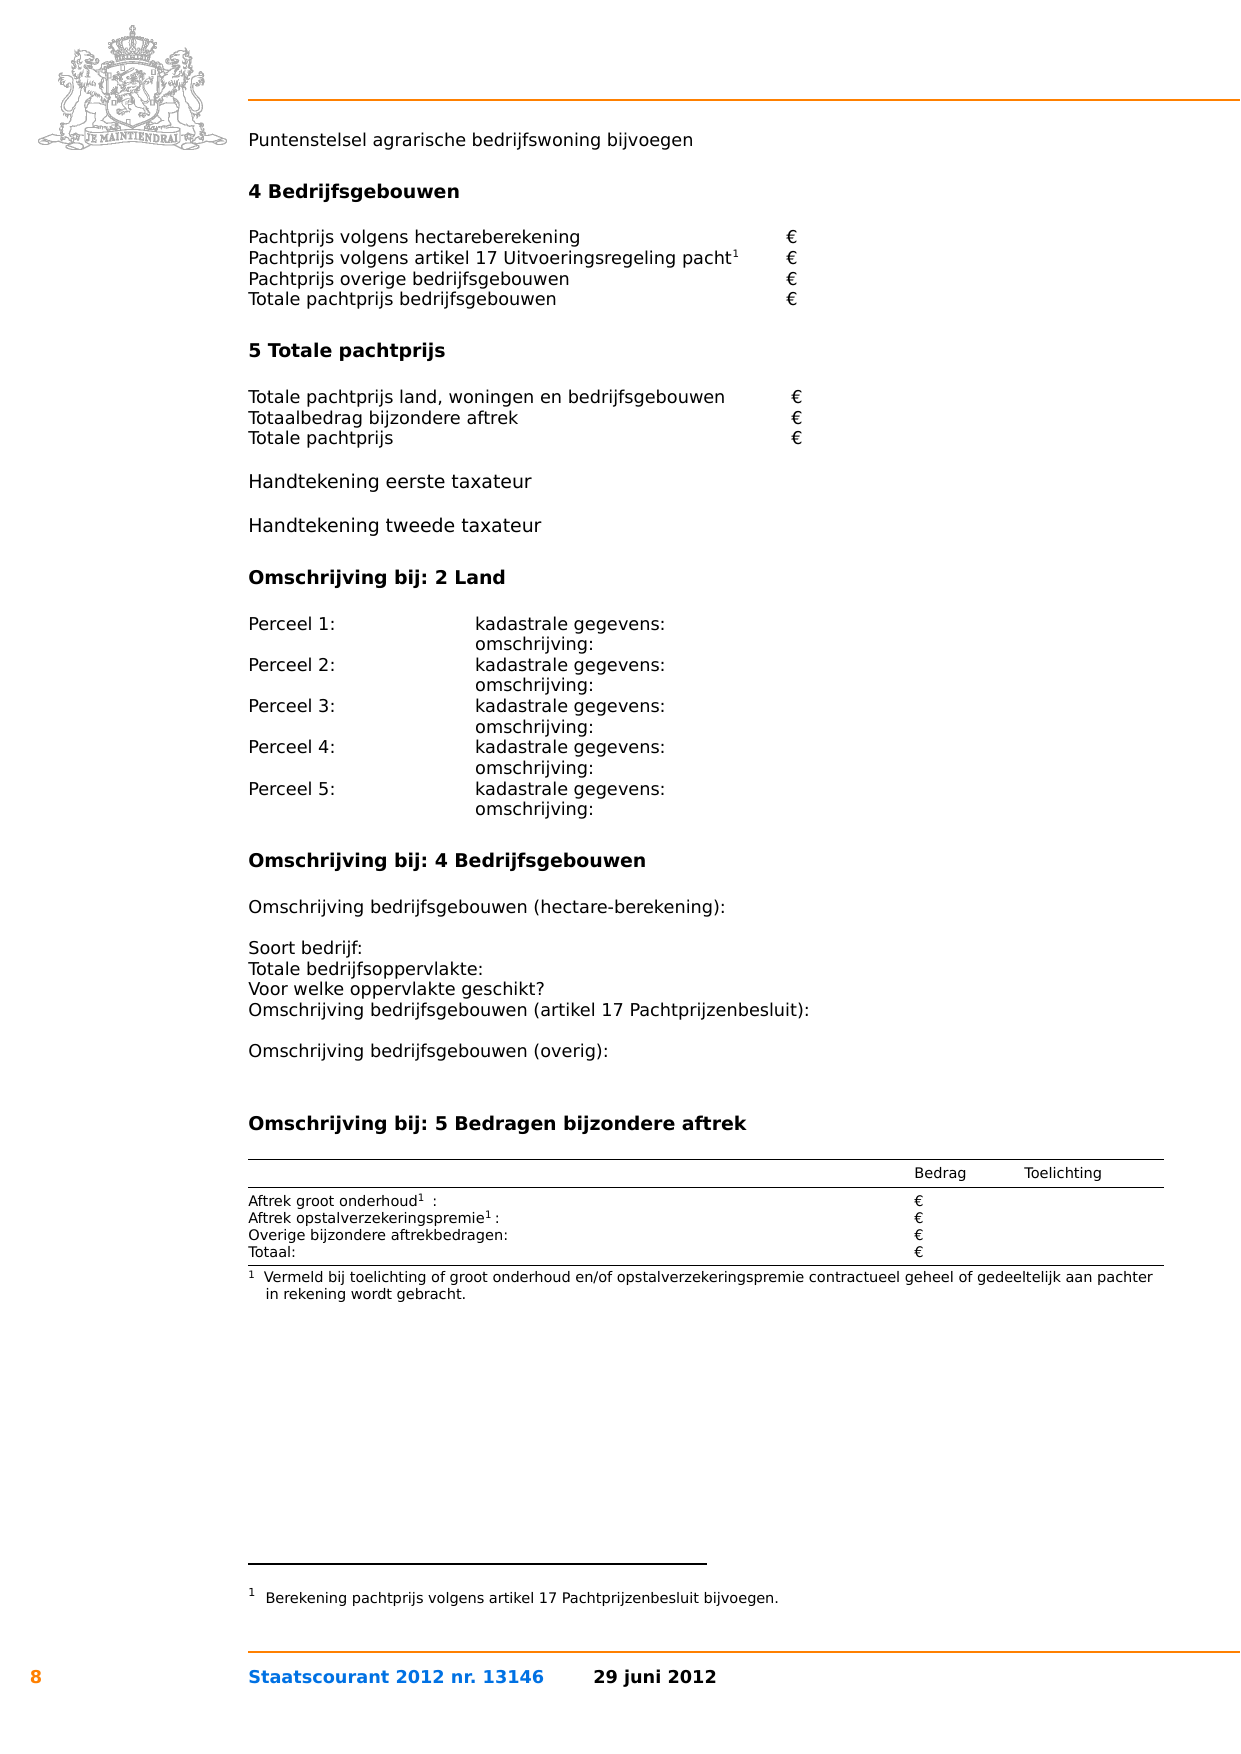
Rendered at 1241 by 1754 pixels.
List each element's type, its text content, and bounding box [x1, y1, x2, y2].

table_cell kadastrale gegevens: [469, 779, 1163, 799]
table_cell omschrijving: [469, 634, 1163, 655]
table_cell 1 Vermeld bij toelichting of groot onderhoud en/of opstalverzekeringspremie contractueel geheel of gedeeltelijk aan pachter in rekening wordt gebracht. [248, 1266, 1163, 1303]
table_cell omschrijving: [469, 717, 1163, 737]
table_cell [1018, 1244, 1163, 1265]
table_header Toelichting [1018, 1160, 1163, 1187]
table_cell [1018, 1210, 1163, 1226]
table_header Omschrijving bedrijfsgebouwen (hectare-berekening): [248, 897, 1163, 917]
table_cell Totale bedrijfsoppervlakte: [248, 959, 1163, 979]
table_cell [248, 1062, 1163, 1082]
subtitle Omschrijving bij: 4 Bedrijfsgebouwen [248, 850, 1163, 872]
text Handtekening eerste taxateur [248, 471, 1163, 493]
table_cell [774, 130, 1163, 151]
table_cell € [785, 428, 1163, 449]
table_cell omschrijving: [469, 675, 1163, 696]
table_cell Omschrijving bedrijfsgebouwen (artikel 17 Pachtprijzenbesluit): [248, 1000, 1163, 1021]
table_cell [248, 758, 469, 778]
table_cell omschrijving: [469, 799, 1163, 820]
table_cell [1018, 1188, 1163, 1209]
table_cell omschrijving: [469, 758, 1163, 778]
table_cell € [908, 1244, 1018, 1265]
table_header Pachtprijs volgens hectareberekening [248, 228, 780, 248]
table_cell [248, 675, 469, 696]
table_header [248, 1160, 908, 1187]
table_cell kadastrale gegevens: [469, 655, 1163, 675]
table_cell Pachtprijs overige bedrijfsgebouwen [248, 269, 780, 289]
table_cell € [785, 408, 1163, 428]
table_cell Pachtprijs volgens artikel 17 Uitvoeringsregeling pacht [248, 248, 780, 269]
table_cell kadastrale gegevens: [469, 696, 1163, 717]
table_cell Totaalbedrag bijzondere aftrek [248, 408, 785, 428]
table_cell Totaal: [248, 1244, 908, 1265]
table_cell [248, 634, 469, 655]
table_cell Totale pachtprijs [248, 428, 785, 449]
table_header € [785, 387, 1163, 408]
table_cell Soort bedrijf: [248, 938, 1163, 959]
table_cell [248, 717, 469, 737]
subtitle 4 Bedrijfsgebouwen [248, 181, 1163, 202]
table_header kadastrale gegevens: [469, 614, 1163, 634]
table_cell Totale pachtprijs bedrijfsgebouwen [248, 289, 780, 310]
table_cell Perceel 5: [248, 779, 469, 799]
table_cell € [780, 269, 1163, 289]
table_header € [780, 228, 1163, 248]
table_cell Omschrijving bedrijfsgebouwen (overig): [248, 1041, 1163, 1062]
table_cell Perceel 3: [248, 696, 469, 717]
table_cell kadastrale gegevens: [469, 737, 1163, 758]
table_cell Voor welke oppervlakte geschikt? [248, 979, 1163, 1000]
subtitle Omschrijving bij: 5 Bedragen bijzondere aftrek [248, 1112, 1163, 1134]
table_cell [248, 1021, 1163, 1041]
table_header Perceel 1: [248, 614, 469, 634]
table_cell € [908, 1210, 1018, 1226]
table_cell Overige bijzondere aftrekbedragen: [248, 1226, 908, 1243]
text Handtekening tweede taxateur [248, 514, 1163, 537]
picture [38, 25, 227, 150]
table_cell [248, 918, 1163, 938]
table_header Bedrag [908, 1160, 1018, 1187]
table_cell Aftrek groot onderhoud1 : [248, 1188, 908, 1209]
table_header Totale pachtprijs land, woningen en bedrijfsgebouwen [248, 387, 785, 408]
table_cell € [780, 248, 1163, 269]
table_cell Perceel 4: [248, 737, 469, 758]
table_cell Aftrek opstalverzekeringspremie1: [248, 1210, 908, 1226]
table_cell € [908, 1188, 1018, 1209]
table_cell € [908, 1226, 1018, 1243]
table_cell Puntenstelsel agrarische bedrijfswoning bijvoegen [248, 130, 774, 151]
table_cell Perceel 2: [248, 655, 469, 675]
table_cell € [780, 289, 1163, 310]
table_cell [248, 799, 469, 820]
table_cell [1018, 1226, 1163, 1243]
subtitle Omschrijving bij: 2 Land [248, 567, 1163, 588]
subtitle 5 Totale pachtprijs [248, 340, 1163, 362]
